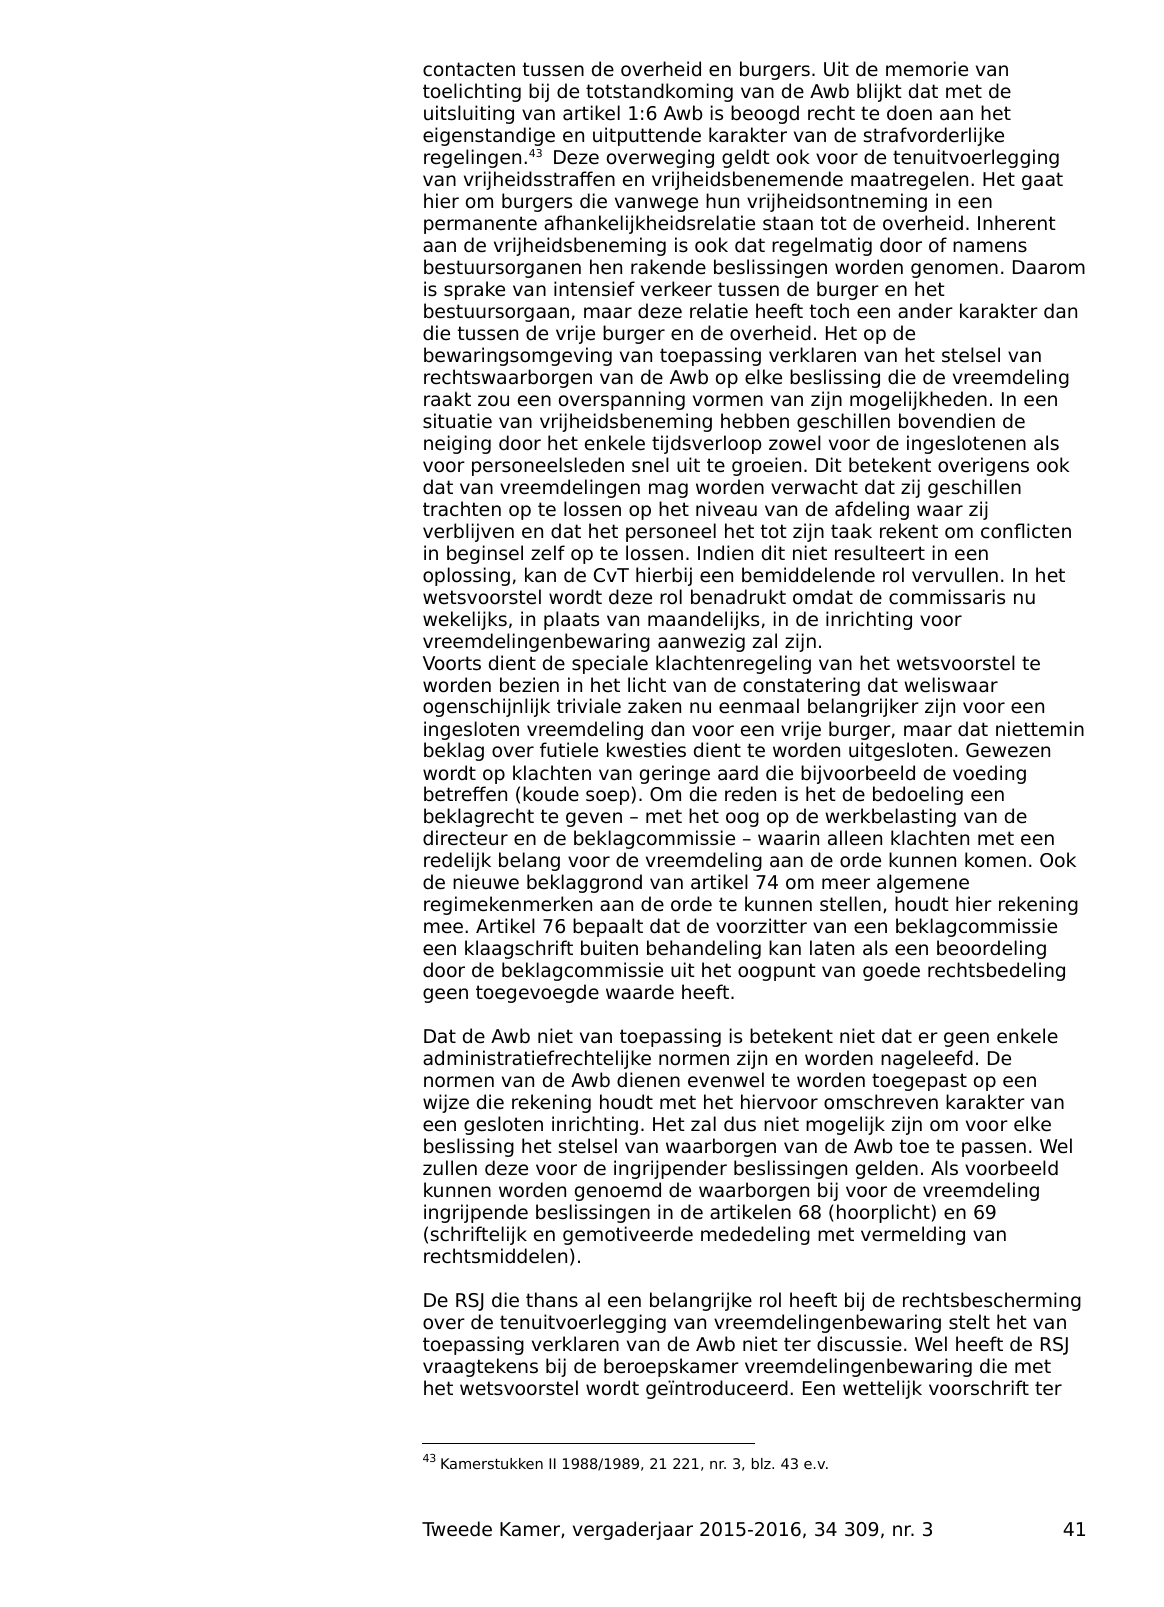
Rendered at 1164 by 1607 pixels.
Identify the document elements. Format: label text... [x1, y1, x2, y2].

text Voorts dient de speciale klachtenregeling van het wetsvoorstel te worden bezien in het licht van de constatering dat weliswaar ogenschijnlijk triviale zaken nu eenmaal belangrijker zijn voor een ingesloten vreemdeling dan voor een vrije burger, maar dat niettemin beklag over futiele kwesties dient te worden uitgesloten. Gewezen wordt op klachten van geringe aard die bijvoorbeeld de voeding betreffen (koude soep). Om die reden is het de bedoeling een beklagrecht te geven – met het oog op de werkbelasting van de directeur en de beklagcommissie – waarin alleen klachten met een redelijk belang voor de vreemdeling aan de orde kunnen komen. Ook de nieuwe beklaggrond van artikel 74 om meer algemene regimekenmerken aan de orde te kunnen stellen, houdt hier rekening mee. Artikel 76 bepaalt dat de voorzitter van een beklagcommissie een klaagschrift buiten behandeling kan laten als een beoordeling door de beklagcommissie uit het oogpunt van goede rechtsbedeling geen toegevoegde waarde heeft. [422, 652, 1087, 1004]
text contacten tussen de overheid en burgers. Uit de memorie van toelichting bij de totstandkoming van de Awb blijkt dat met de uitsluiting van artikel 1:6 Awb is beoogd recht te doen aan het eigenstandige en uitputtende karakter van de strafvorderlijke regelingen. Deze overweging geldt ook voor de tenuitvoerlegging van vrijheidsstraffen en vrijheidsbenemende maatregelen. Het gaat hier om burgers die vanwege hun vrijheidsontneming in een permanente afhankelijkheidsrelatie staan tot de overheid. Inherent aan de vrijheidsbeneming is ook dat regelmatig door of namens bestuursorganen hen rakende beslissingen worden genomen. Daarom is sprake van intensief verkeer tussen de burger en het bestuursorgaan, maar deze relatie heeft toch een ander karakter dan die tussen de vrije burger en de overheid. Het op de bewaringsomgeving van toepassing verklaren van het stelsel van rechtswaarborgen van de Awb op elke beslissing die de vreemdeling raakt zou een overspanning vormen van zijn mogelijkheden. In een situatie van vrijheidsbeneming hebben geschillen bovendien de neiging door het enkele tijdsverloop zowel voor de ingeslotenen als voor personeelsleden snel uit te groeien. Dit betekent overigens ook dat van vreemdelingen mag worden verwacht dat zij geschillen trachten op te lossen op het niveau van de afdeling waar zij verblijven en dat het personeel het tot zijn taak rekent om conflicten in beginsel zelf op te lossen. Indien dit niet resulteert in een oplossing, kan de CvT hierbij een bemiddelende rol vervullen. In het wetsvoorstel wordt deze rol benadrukt omdat de commissaris nu wekelijks, in plaats van maandelijks, in de inrichting voor vreemdelingenbewaring aanwezig zal zijn. [422, 59, 1087, 652]
text Dat de Awb niet van toepassing is betekent niet dat er geen enkele administratiefrechtelijke normen zijn en worden nageleefd. De normen van de Awb dienen evenwel te worden toegepast op een wijze die rekening houdt met het hiervoor omschreven karakter van een gesloten inrichting. Het zal dus niet mogelijk zijn om voor elke beslissing het stelsel van waarborgen van de Awb toe te passen. Wel zullen deze voor de ingrijpender beslissingen gelden. Als voorbeeld kunnen worden genoemd de waarborgen bij voor de vreemdeling ingrijpende beslissingen in de artikelen 68 (hoorplicht) en 69 (schriftelijk en gemotiveerde mededeling met vermelding van rechtsmiddelen). [422, 1026, 1087, 1268]
text De RSJ die thans al een belangrijke rol heeft bij de rechtsbescherming over de tenuitvoerlegging van vreemdelingenbewaring stelt het van toepassing verklaren van de Awb niet ter discussie. Wel heeft de RSJ vraagtekens bij de beroepskamer vreemdelingenbewaring die met het wetsvoorstel wordt geïntroduceerd. Een wettelijk voorschrift ter [422, 1290, 1087, 1400]
text Kamerstukken II 1988/1989, 21 221, nr. 3, blz. 43 e.v. [422, 1452, 1087, 1474]
